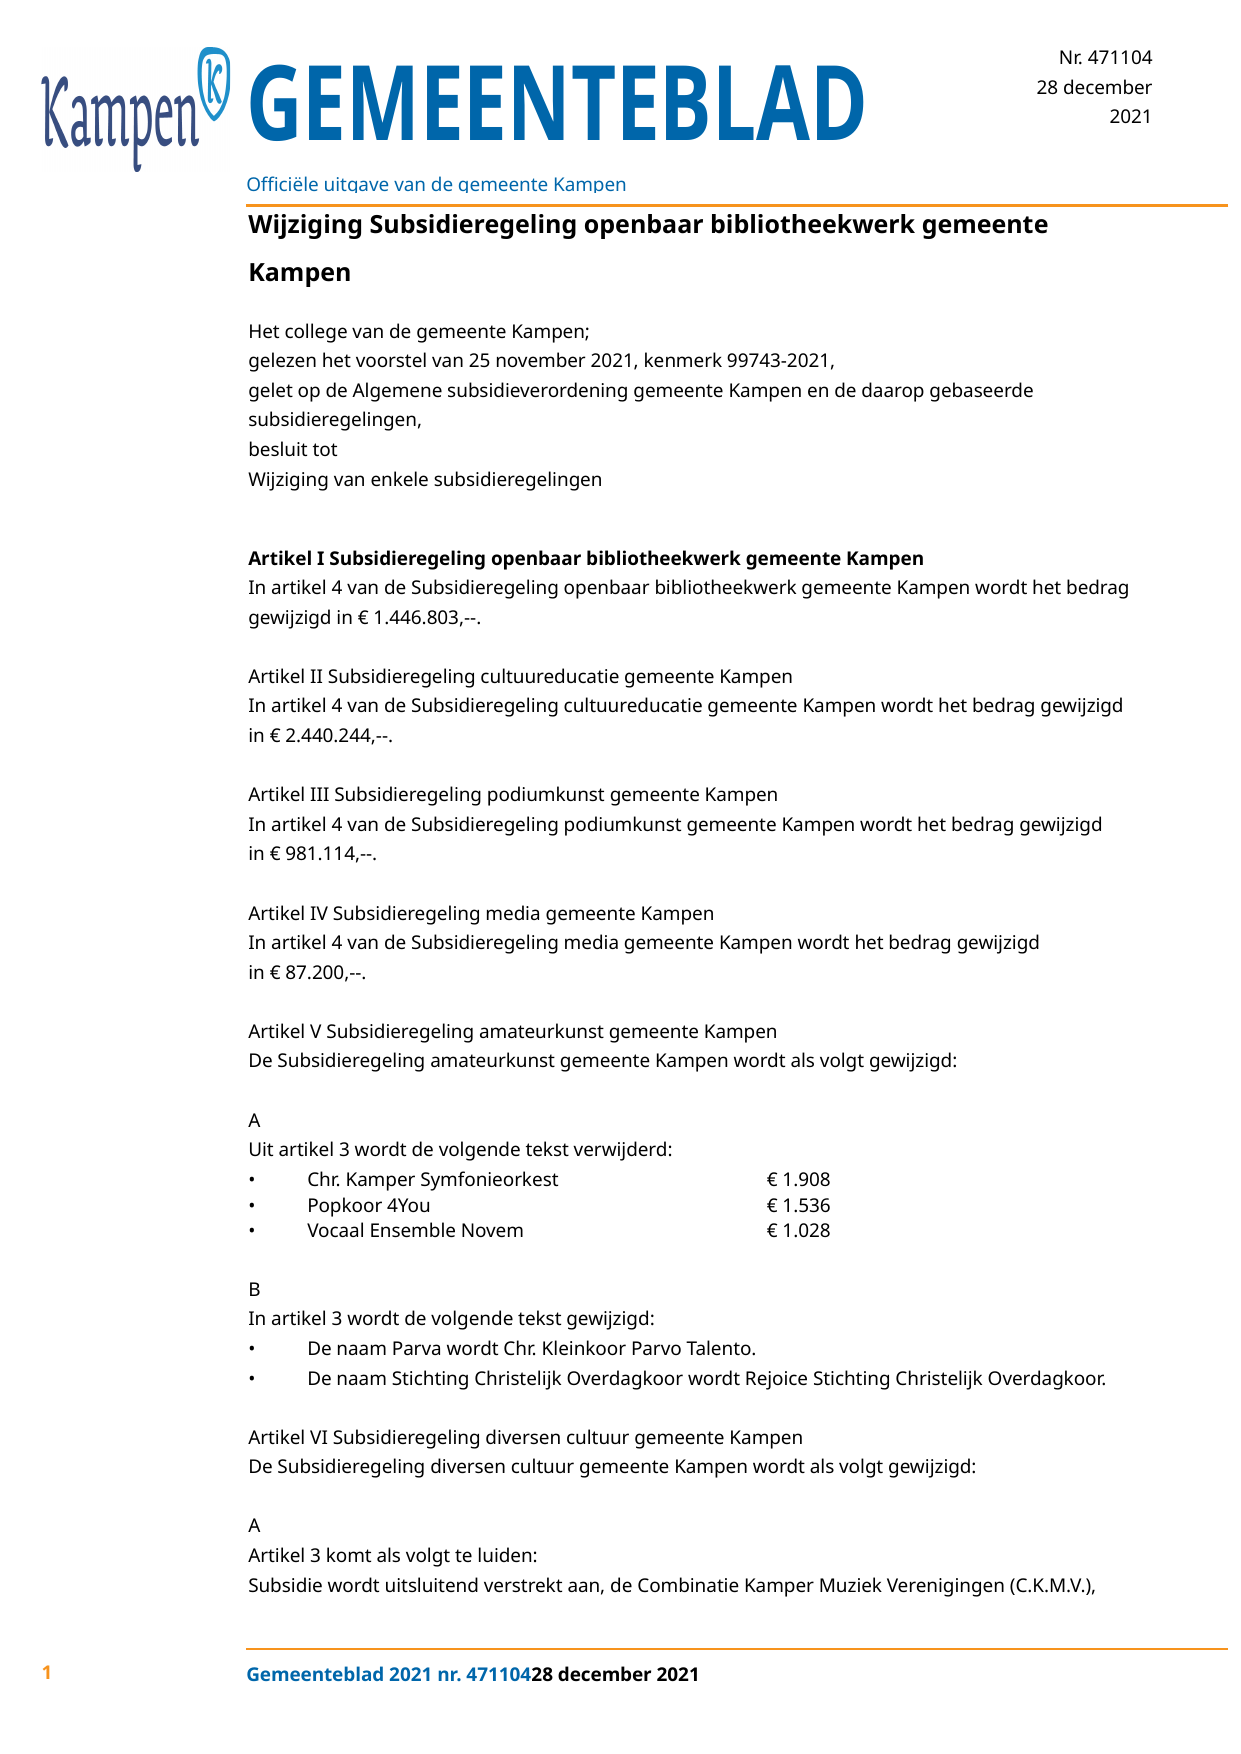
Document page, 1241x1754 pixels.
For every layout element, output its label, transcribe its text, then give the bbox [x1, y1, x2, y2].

table_cell € 1.536 [767, 1192, 1152, 1217]
text in € 2.440.244,--. [248, 722, 1152, 748]
text In artikel 4 van de Subsidieregeling cultuureducatie gemeente Kampen wordt het bedrag gewijzigd [248, 693, 1152, 718]
text gelet op de Algemene subsidieverordening gemeente Kampen en de daarop gebaseerde [248, 377, 1152, 403]
text Artikel III Subsidieregeling podiumkunst gemeente Kampen [248, 781, 1152, 807]
text Wijziging Subsidieregeling openbaar bibliotheekwerk gemeente Kampen [248, 207, 1152, 288]
picture [41, 47, 231, 172]
text In artikel 4 van de Subsidieregeling podiumkunst gemeente Kampen wordt het bedrag gewijzigd [248, 811, 1152, 837]
table_cell Popkoor 4You [248, 1192, 767, 1217]
text Artikel V Subsidieregeling amateurkunst gemeente Kampen [248, 1018, 1152, 1044]
table_cell € 1.028 [767, 1218, 1152, 1243]
table_header Chr. Kamper Symfonieorkest [248, 1166, 767, 1192]
text Artikel VI Subsidieregeling diversen cultuur gemeente Kampen [248, 1424, 1152, 1450]
list De naam Stichting Christelijk Overdagkoor wordt Rejoice Stichting Christelijk Overdagkoor. [248, 1365, 1152, 1391]
text Wijziging van enkele subsidieregelingen [248, 466, 1152, 492]
text Artikel II Subsidieregeling cultuureducatie gemeente Kampen [248, 663, 1152, 689]
text besluit tot [248, 436, 1152, 462]
table_cell Vocaal Ensemble Novem [248, 1218, 767, 1243]
text B [248, 1276, 1152, 1302]
text In artikel 3 wordt de volgende tekst gewijzigd: [248, 1306, 1152, 1331]
text Artikel 3 komt als volgt te luiden: [248, 1542, 1152, 1568]
text Artikel I Subsidieregeling openbaar bibliotheekwerk gemeente Kampen [248, 545, 1152, 570]
text Subsidie wordt uitsluitend verstrekt aan, de Combinatie Kamper Muziek Verenigingen (C.K.M.V.), [248, 1572, 1152, 1598]
text A [248, 1107, 1152, 1132]
text A [248, 1513, 1152, 1538]
text gelezen het voorstel van 25 november 2021, kenmerk 99743-2021, [248, 347, 1152, 373]
text subsidieregelingen, [248, 407, 1152, 432]
text Uit artikel 3 wordt de volgende tekst verwijderd: [248, 1136, 1152, 1162]
text In artikel 4 van de Subsidieregeling media gemeente Kampen wordt het bedrag gewijzigd [248, 929, 1152, 955]
text Het college van de gemeente Kampen; [248, 318, 1152, 344]
table_header € 1.908 [767, 1166, 1152, 1192]
list De naam Parva wordt Chr. Kleinkoor Parvo Talento. [248, 1335, 1152, 1361]
text De Subsidieregeling diversen cultuur gemeente Kampen wordt als volgt gewijzigd: [248, 1453, 1152, 1479]
text in € 87.200,--. [248, 959, 1152, 984]
text in € 981.114,--. [248, 841, 1152, 866]
text In artikel 4 van de Subsidieregeling openbaar bibliotheekwerk gemeente Kampen wordt het bedrag gewijzigd in € 1.446.803,--. [248, 574, 1152, 629]
text De Subsidieregeling amateurkunst gemeente Kampen wordt als volgt gewijzigd: [248, 1048, 1152, 1073]
text Artikel IV Subsidieregeling media gemeente Kampen [248, 900, 1152, 925]
